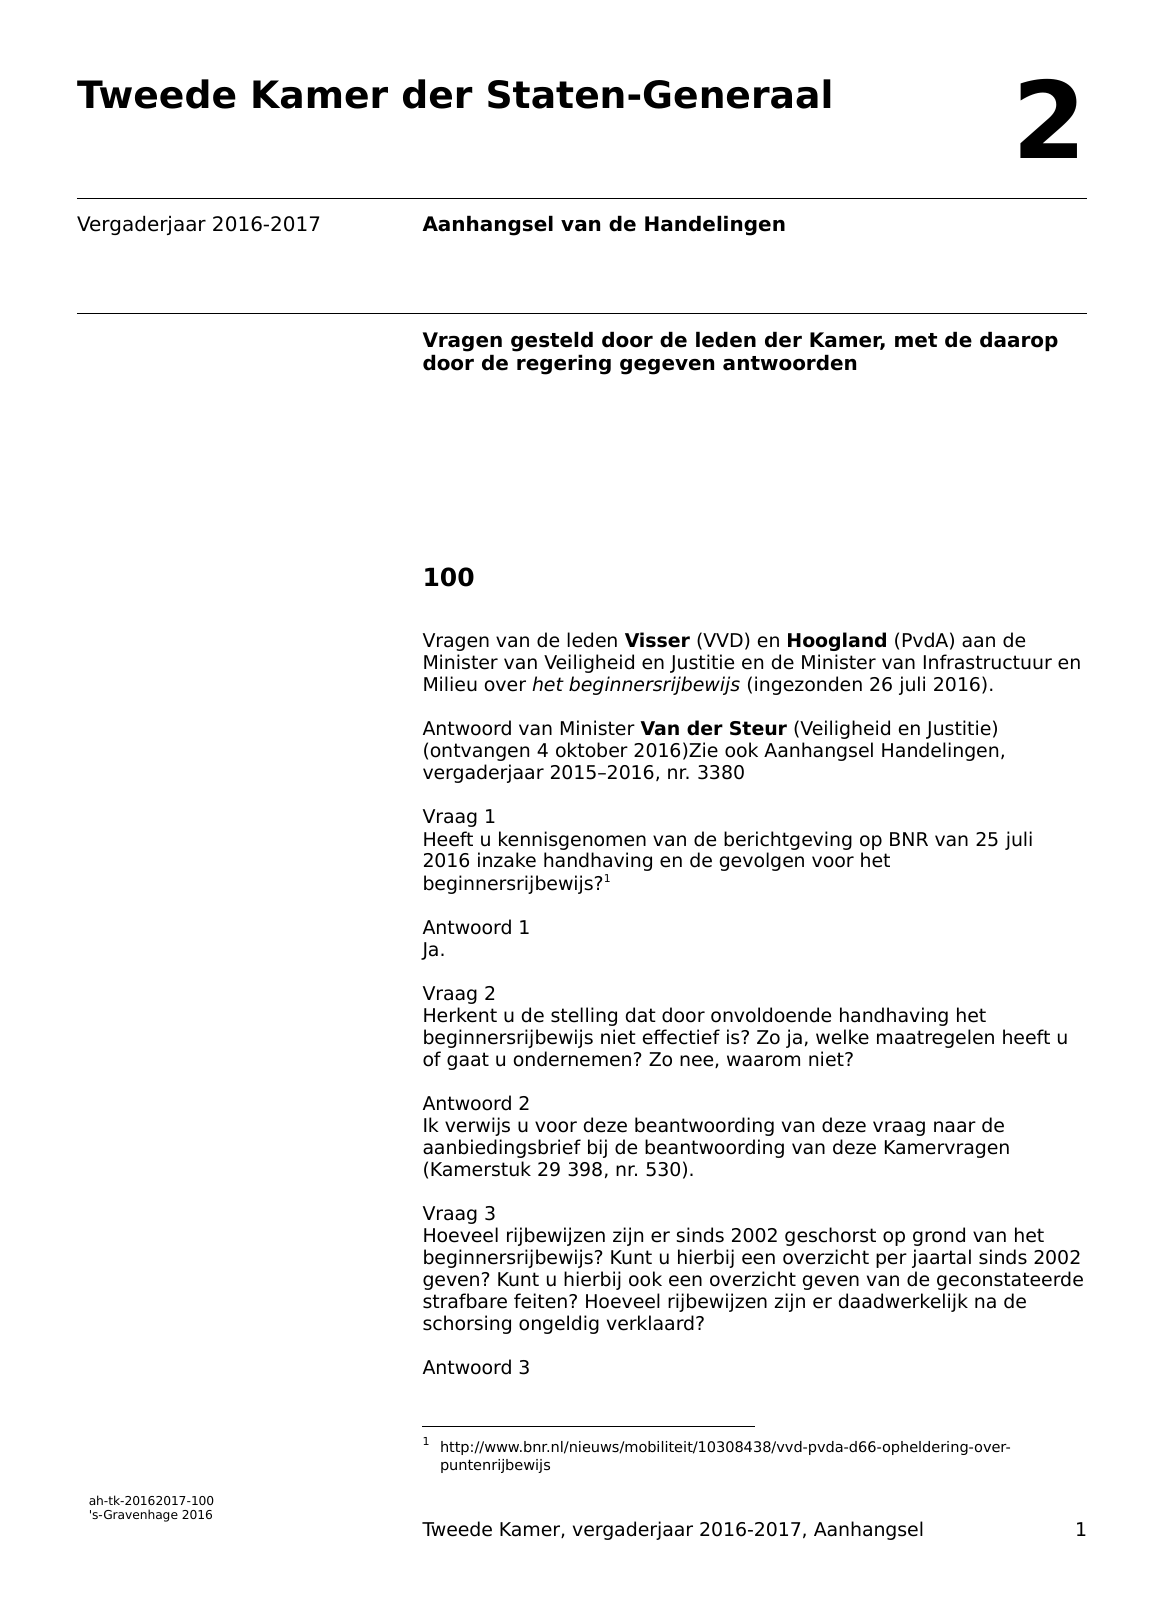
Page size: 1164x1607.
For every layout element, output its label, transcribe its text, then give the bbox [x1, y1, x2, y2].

table_cell [77, 314, 422, 375]
text Vraag 3 [422, 1203, 1087, 1225]
table_header 2 [886, 59, 1087, 198]
text Antwoord 1 [422, 917, 1087, 938]
text Antwoord 3 [422, 1357, 1087, 1379]
text Vraag 2 [422, 983, 1087, 1005]
text 100 [422, 563, 1087, 592]
text 's-Gravenhage 2016 [88, 1508, 323, 1522]
text Antwoord 2 [422, 1093, 1087, 1115]
text Herkent u de stelling dat door onvoldoende handhaving het beginnersrijbewijs niet effectief is? Zo ja, welke maatregelen heeft u of gaat u ondernemen? Zo nee, waarom niet? [422, 1005, 1087, 1071]
text Ja. [422, 938, 1087, 961]
text ah-tk-20162017-100 [88, 1494, 323, 1508]
text Heeft u kennisgenomen van de berichtgeving op BNR van 25 juli 2016 inzake handhaving en de gevolgen voor het beginnersrijbewijs? [422, 828, 1087, 894]
text http://www.bnr.nl/nieuws/mobiliteit/10308438/vvd-pvda-d66-opheldering-over-puntenrijbewijs [422, 1435, 1087, 1474]
table_cell Vragen gesteld door de leden der Kamer, met de daarop door de regering gegeven antwoorden [422, 314, 1087, 375]
table_cell Aanhangsel van de Handelingen [422, 199, 1087, 313]
text Ik verwijs u voor deze beantwoording van deze vraag naar de aanbiedingsbrief bij de beantwoording van deze Kamervragen (Kamerstuk 29 398, nr. 530). [422, 1115, 1087, 1181]
table_cell Vergaderjaar 2016-2017 [77, 199, 422, 313]
text Antwoord van Minister Van der Steur (Veiligheid en Justitie) (ontvangen 4 oktober 2016)Zie ook Aanhangsel Handelingen, vergaderjaar 2015–2016, nr. 3380 [422, 718, 1087, 784]
text Vraag 1 [422, 806, 1087, 828]
text Vragen van de leden Visser (VVD) en Hoogland (PvdA) aan de Minister van Veiligheid en Justitie en de Minister van Infrastructuur en Milieu over het beginnersrijbewijs (ingezonden 26 juli 2016). [422, 630, 1087, 696]
text Hoeveel rijbewijzen zijn er sinds 2002 geschorst op grond van het beginnersrijbewijs? Kunt u hierbij een overzicht per jaartal sinds 2002 geven? Kunt u hierbij ook een overzicht geven van de geconstateerde strafbare feiten? Hoeveel rijbewijzen zijn er daadwerkelijk na de schorsing ongeldig verklaard? [422, 1225, 1087, 1335]
table_header Tweede Kamer der Staten-Generaal [77, 59, 886, 198]
